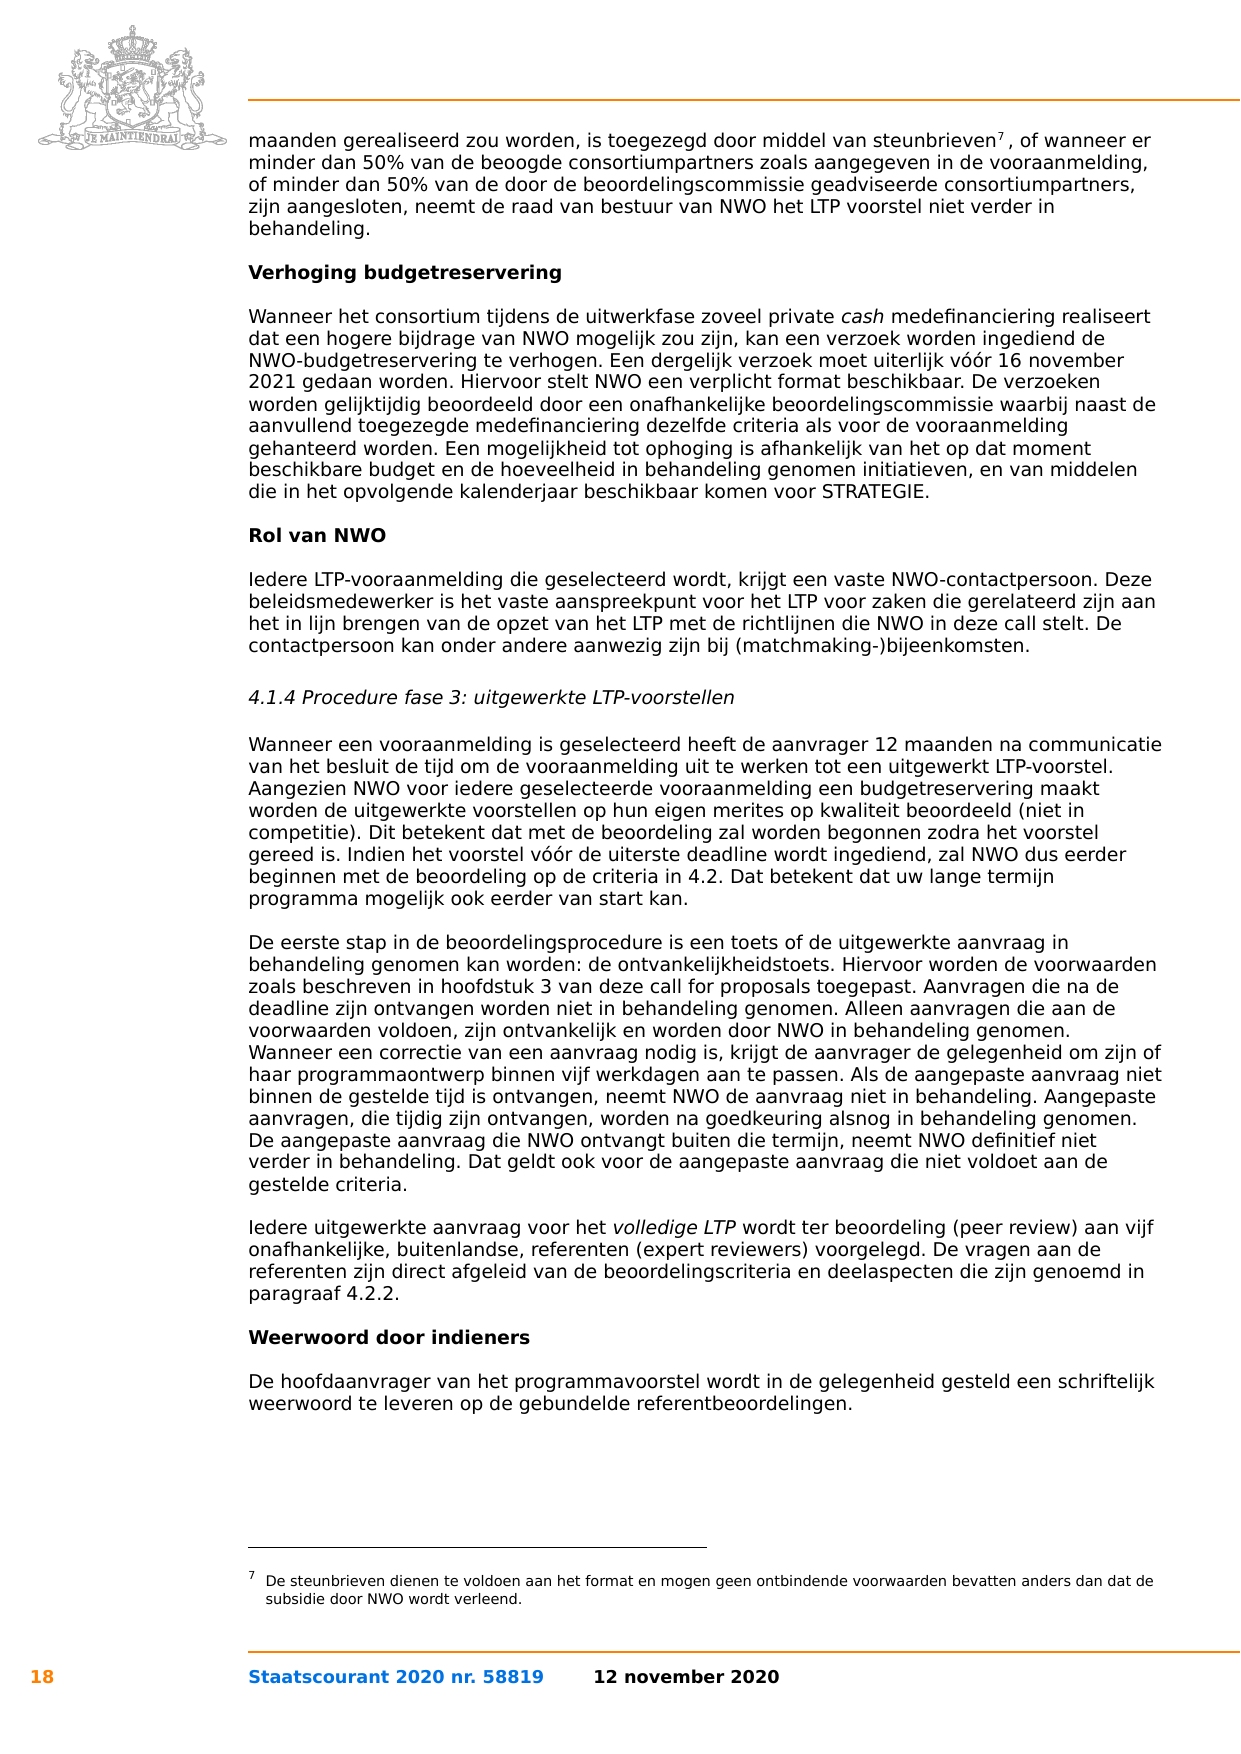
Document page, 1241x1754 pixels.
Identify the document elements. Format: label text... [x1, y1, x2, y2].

text Iedere uitgewerkte aanvraag voor het volledige LTP wordt ter beoordeling (peer review) aan vijf onafhankelijke, buitenlandse, referenten (expert reviewers) voorgelegd. De vragen aan de referenten zijn direct afgeleid van de beoordelingscriteria en deelaspecten die zijn genoemd in paragraaf 4.2.2. [248, 1217, 1163, 1305]
text Wanneer een correctie van een aanvraag nodig is, krijgt de aanvrager de gelegenheid om zijn of haar programmaontwerp binnen vijf werkdagen aan te passen. Als de aangepaste aanvraag niet binnen de gestelde tijd is ontvangen, neemt NWO de aanvraag niet in behandeling. Aangepaste aanvragen, die tijdig zijn ontvangen, worden na goedkeuring alsnog in behandeling genomen. De aangepaste aanvraag die NWO ontvangt buiten die termijn, neemt NWO definitief niet verder in behandeling. Dat geldt ook voor de aangepaste aanvraag die niet voldoet aan de gestelde criteria. [248, 1042, 1163, 1195]
text De hoofdaanvrager van het programmavoorstel wordt in de gelegenheid gesteld een schriftelijk weerwoord te leveren op de gebundelde referentbeoordelingen. [248, 1371, 1163, 1415]
subtitle Verhoging budgetreservering [248, 262, 1163, 284]
text De steunbrieven dienen te voldoen aan het format en mogen geen ontbindende voorwaarden bevatten anders dan dat de subsidie door NWO wordt verleend. [248, 1569, 1163, 1608]
text Wanneer een vooraanmelding is geselecteerd heeft de aanvrager 12 maanden na communicatie van het besluit de tijd om de vooraanmelding uit te werken tot een uitgewerkt LTP-voorstel. Aangezien NWO voor iedere geselecteerde vooraanmelding een budgetreservering maakt worden de uitgewerkte voorstellen op hun eigen merites op kwaliteit beoordeeld (niet in competitie). Dit betekent dat met de beoordeling zal worden begonnen zodra het voorstel gereed is. Indien het voorstel vóór de uiterste deadline wordt ingediend, zal NWO dus eerder beginnen met de beoordeling op de criteria in 4.2. Dat betekent dat uw lange termijn programma mogelijk ook eerder van start kan. [248, 734, 1163, 910]
subtitle Rol van NWO [248, 525, 1163, 547]
text Wanneer het consortium tijdens de uitwerkfase zoveel private cash medefinanciering realiseert dat een hogere bijdrage van NWO mogelijk zou zijn, kan een verzoek worden ingediend de NWO-budgetreservering te verhogen. Een dergelijk verzoek moet uiterlijk vóór 16 november 2021 gedaan worden. Hiervoor stelt NWO een verplicht format beschikbaar. De verzoeken worden gelijktijdig beoordeeld door een onafhankelijke beoordelingscommissie waarbij naast de aanvullend toegezegde medefinanciering dezelfde criteria als voor de vooraanmelding gehanteerd worden. Een mogelijkheid tot ophoging is afhankelijk van het op dat moment beschikbare budget en de hoeveelheid in behandeling genomen initiatieven, en van middelen die in het opvolgende kalenderjaar beschikbaar komen voor STRATEGIE. [248, 306, 1163, 503]
subtitle Weerwoord door indieners [248, 1327, 1163, 1349]
text De eerste stap in de beoordelingsprocedure is een toets of de uitgewerkte aanvraag in behandeling genomen kan worden: de ontvankelijkheidstoets. Hiervoor worden de voorwaarden zoals beschreven in hoofdstuk 3 van deze call for proposals toegepast. Aanvragen die na de deadline zijn ontvangen worden niet in behandeling genomen. Alleen aanvragen die aan de voorwaarden voldoen, zijn ontvankelijk en worden door NWO in behandeling genomen. [248, 932, 1163, 1042]
subtitle 4.1.4 Procedure fase 3: uitgewerkte LTP-voorstellen [248, 687, 1163, 709]
picture [38, 25, 227, 150]
text maanden gerealiseerd zou worden, is toegezegd door middel van steunbrieven, of wanneer er minder dan 50% van de beoogde consortiumpartners zoals aangegeven in de vooraanmelding, of minder dan 50% van de door de beoordelingscommissie geadviseerde consortiumpartners, zijn aangesloten, neemt de raad van bestuur van NWO het LTP voorstel niet verder in behandeling. [248, 130, 1163, 240]
text Iedere LTP-vooraanmelding die geselecteerd wordt, krijgt een vaste NWO-contactpersoon. Deze beleidsmedewerker is het vaste aanspreekpunt voor het LTP voor zaken die gerelateerd zijn aan het in lijn brengen van de opzet van het LTP met de richtlijnen die NWO in deze call stelt. De contactpersoon kan onder andere aanwezig zijn bij (matchmaking-)bijeenkomsten. [248, 569, 1163, 657]
